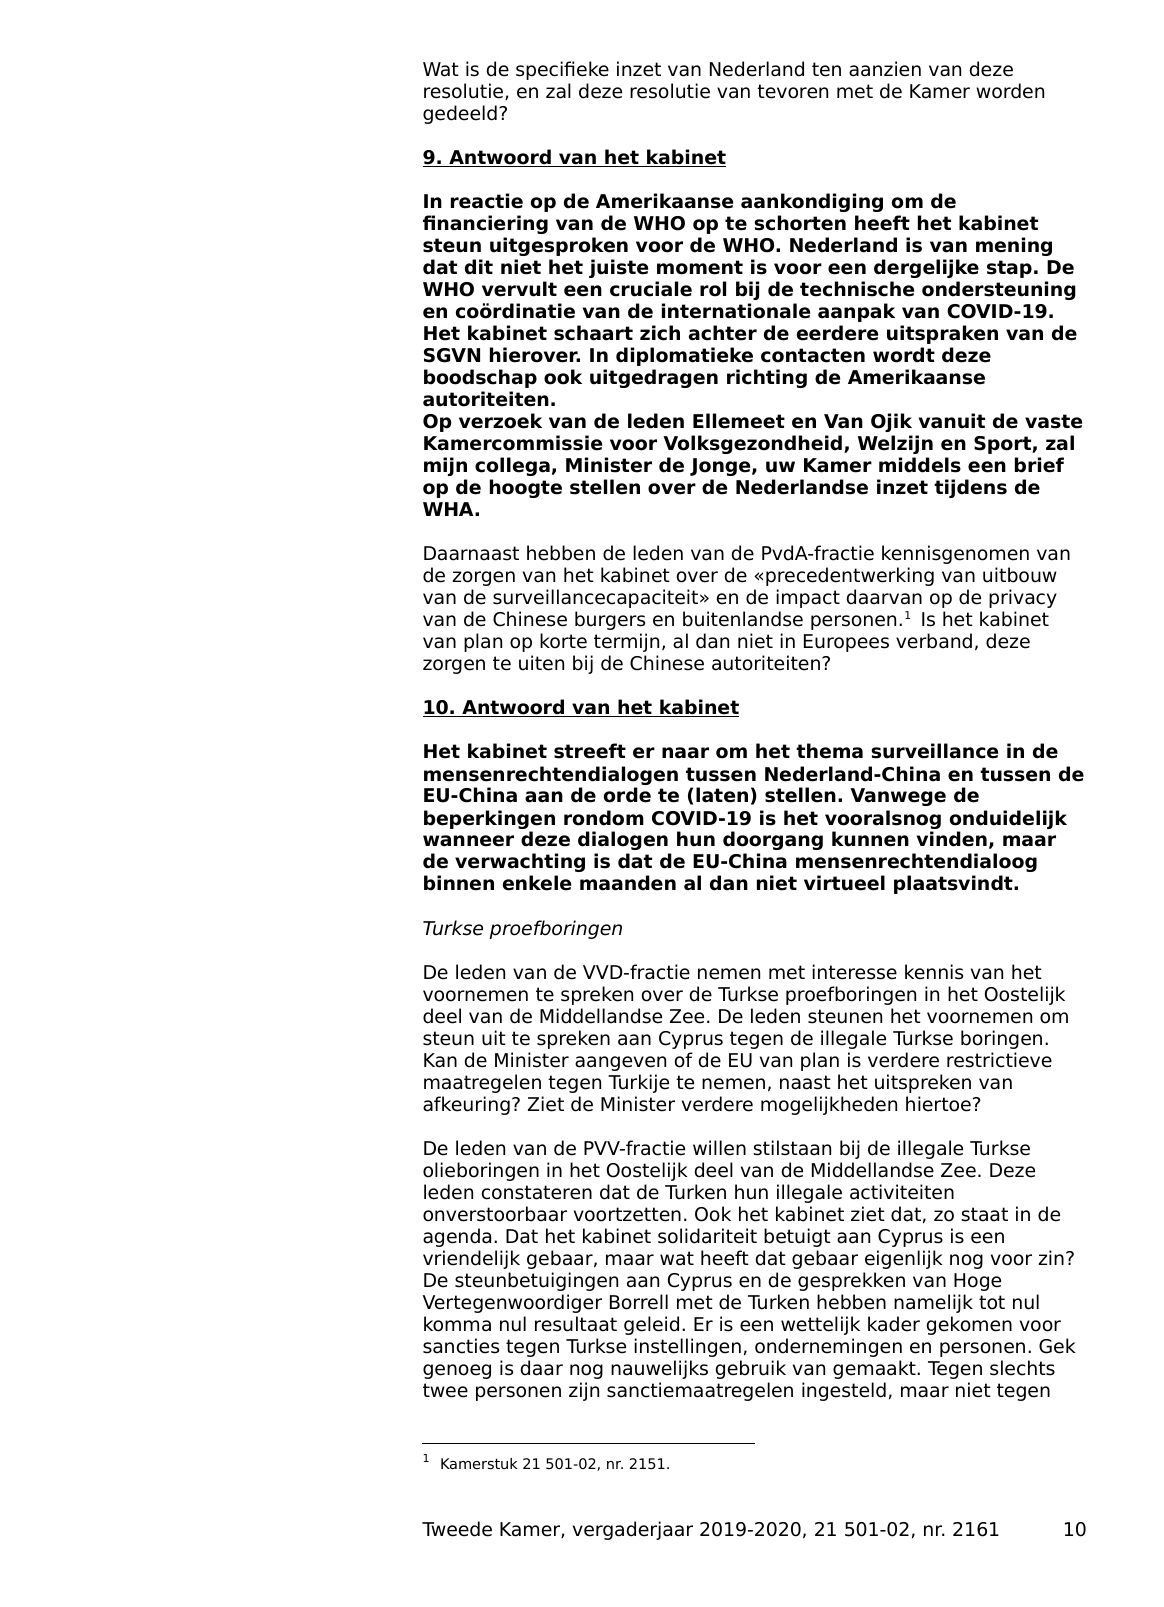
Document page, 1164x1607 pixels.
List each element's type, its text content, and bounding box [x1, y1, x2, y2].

text De leden van de PVV-fractie willen stilstaan bij de illegale Turkse olieboringen in het Oostelijk deel van de Middellandse Zee. Deze leden constateren dat de Turken hun illegale activiteiten onverstoorbaar voortzetten. Ook het kabinet ziet dat, zo staat in de agenda. Dat het kabinet solidariteit betuigt aan Cyprus is een vriendelijk gebaar, maar wat heeft dat gebaar eigenlijk nog voor zin? De steunbetuigingen aan Cyprus en de gesprekken van Hoge Vertegenwoordiger Borrell met de Turken hebben namelijk tot nul komma nul resultaat geleid. Er is een wettelijk kader gekomen voor sancties tegen Turkse instellingen, ondernemingen en personen. Gek genoeg is daar nog nauwelijks gebruik van gemaakt. Tegen slechts twee personen zijn sanctiemaatregelen ingesteld, maar niet tegen [422, 1138, 1087, 1401]
text Het kabinet streeft er naar om het thema surveillance in de mensenrechtendialogen tussen Nederland-China en tussen de EU-China aan de orde te (laten) stellen. Vanwege de beperkingen rondom COVID-19 is het vooralsnog onduidelijk wanneer deze dialogen hun doorgang kunnen vinden, maar de verwachting is dat de EU-China mensenrechtendialoog binnen enkele maanden al dan niet virtueel plaatsvindt. [422, 741, 1087, 895]
subtitle 9. Antwoord van het kabinet [422, 147, 1087, 169]
text De leden van de VVD-fractie nemen met interesse kennis van het voornemen te spreken over de Turkse proefboringen in het Oostelijk deel van de Middellandse Zee. De leden steunen het voornemen om steun uit te spreken aan Cyprus tegen de illegale Turkse boringen. Kan de Minister aangeven of de EU van plan is verdere restrictieve maatregelen tegen Turkije te nemen, naast het uitspreken van afkeuring? Ziet de Minister verdere mogelijkheden hiertoe? [422, 962, 1087, 1116]
text Op verzoek van de leden Ellemeet en Van Ojik vanuit de vaste Kamercommissie voor Volksgezondheid, Welzijn en Sport, zal mijn collega, Minister de Jonge, uw Kamer middels een brief op de hoogte stellen over de Nederlandse inzet tijdens de WHA. [422, 411, 1087, 521]
text Daarnaast hebben de leden van de PvdA-fractie kennisgenomen van de zorgen van het kabinet over de «precedentwerking van uitbouw van de surveillancecapaciteit» en de impact daarvan op de privacy van de Chinese burgers en buitenlandse personen. Is het kabinet van plan op korte termijn, al dan niet in Europees verband, deze zorgen te uiten bij de Chinese autoriteiten? [422, 543, 1087, 675]
subtitle Turkse proefboringen [422, 917, 1087, 939]
text In reactie op de Amerikaanse aankondiging om de financiering van de WHO op te schorten heeft het kabinet steun uitgesproken voor de WHO. Nederland is van mening dat dit niet het juiste moment is voor een dergelijke stap. De WHO vervult een cruciale rol bij de technische ondersteuning en coördinatie van de internationale aanpak van COVID-19. Het kabinet schaart zich achter de eerdere uitspraken van de SGVN hierover. In diplomatieke contacten wordt deze boodschap ook uitgedragen richting de Amerikaanse autoriteiten. [422, 191, 1087, 411]
text Wat is de specifieke inzet van Nederland ten aanzien van deze resolutie, en zal deze resolutie van tevoren met de Kamer worden gedeeld? [422, 59, 1087, 125]
text Kamerstuk 21 501-02, nr. 2151. [422, 1452, 1087, 1474]
subtitle 10. Antwoord van het kabinet [422, 697, 1087, 719]
